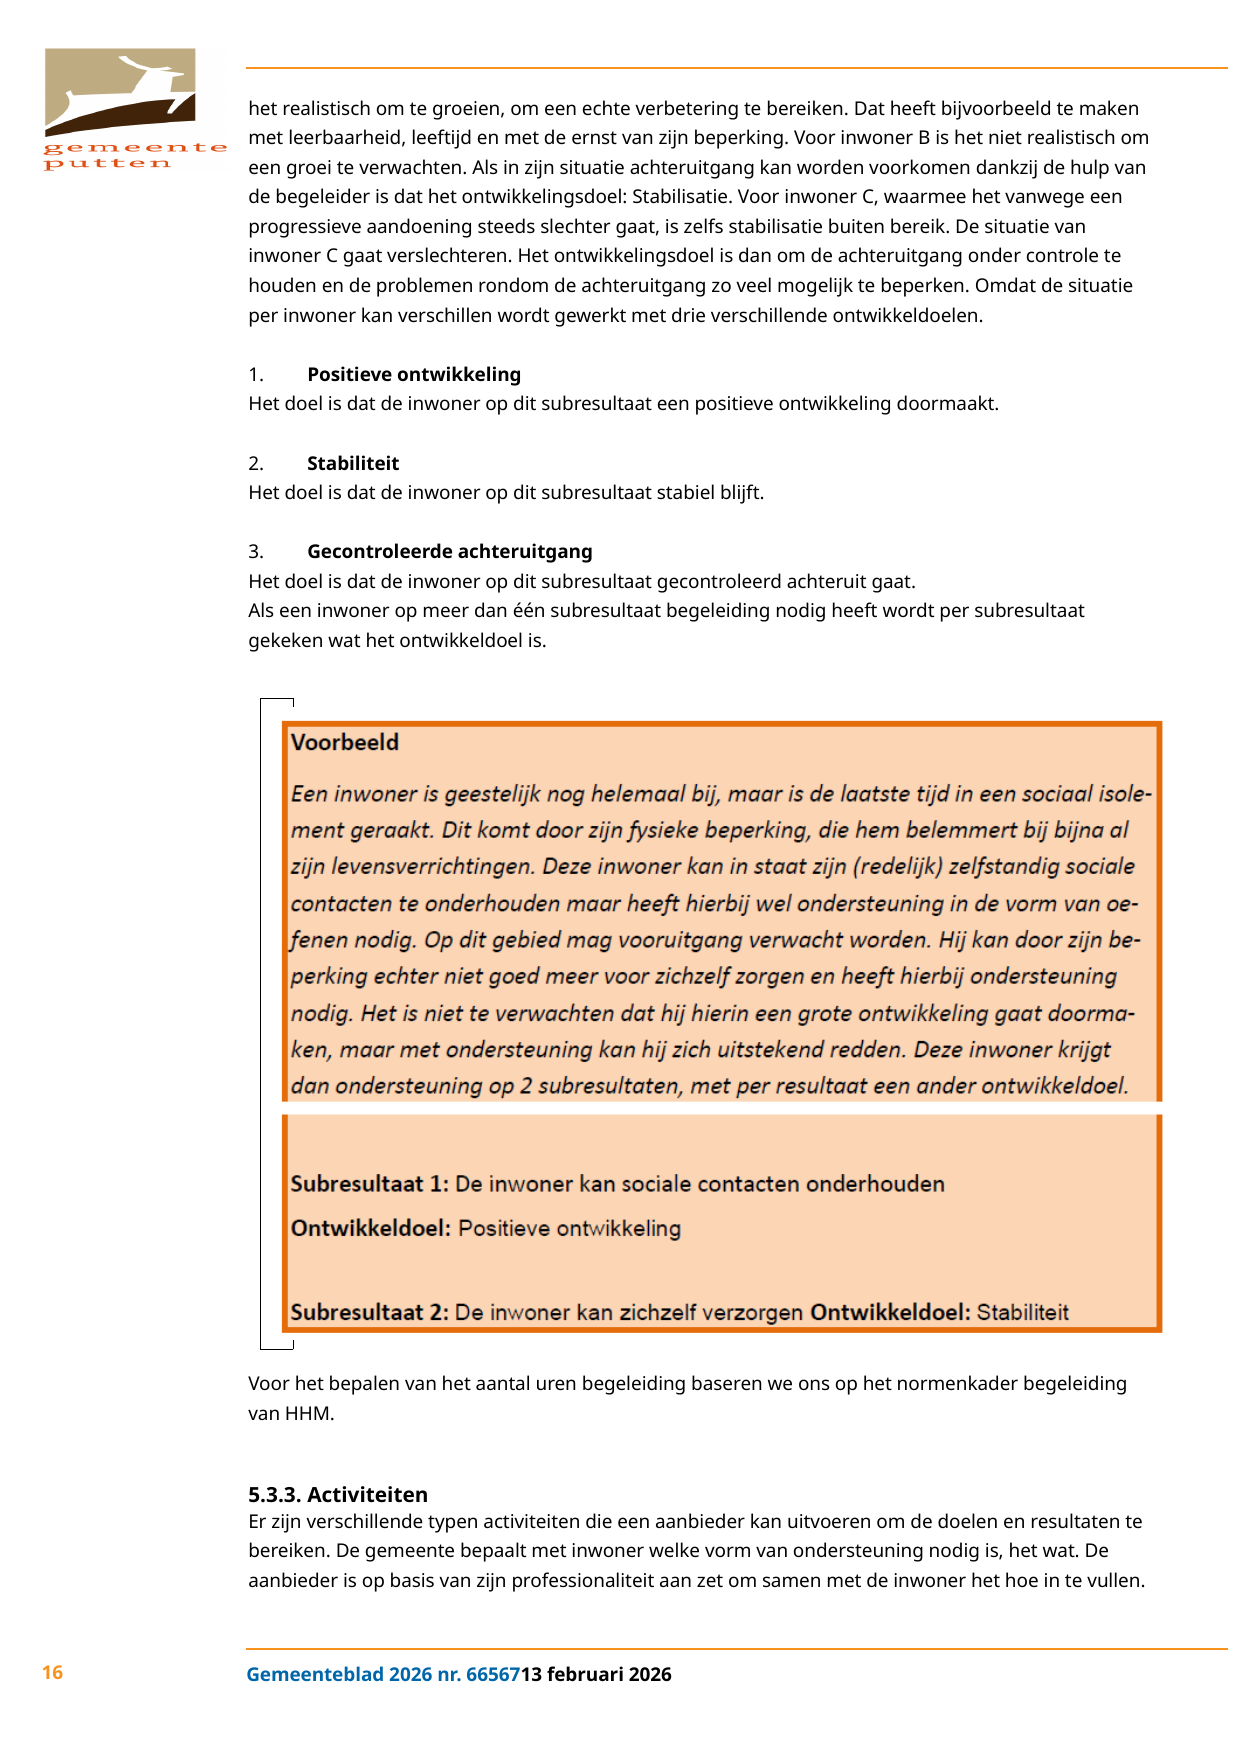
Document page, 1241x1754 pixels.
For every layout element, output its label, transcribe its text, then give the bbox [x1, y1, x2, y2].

picture [41, 47, 231, 172]
text Het doel is dat de inwoner op dit subresultaat een positieve ontwikkeling doormaakt. [248, 391, 1152, 416]
picture [268, 707, 1173, 1340]
text Het doel is dat de inwoner op dit subresultaat stabiel blijft. [248, 479, 1152, 505]
text Voor het bepalen van het aantal uren begeleiding baseren we ons op het normenkader begeleiding van HHM. [248, 1370, 1152, 1425]
text het realistisch om te groeien, om een echte verbetering te bereiken. Dat heeft bijvoorbeeld te maken met leerbaarheid, leeftijd en met de ernst van zijn beperking. Voor inwoner B is het niet realistisch om een groei te verwachten. Als in zijn situatie achteruitgang kan worden voorkomen dankzij de hulp van de begeleider is dat het ontwikkelingsdoel: Stabilisatie. Voor inwoner C, waarmee het vanwege een progressieve aandoening steeds slechter gaat, is zelfs stabilisatie buiten bereik. De situatie van inwoner C gaat verslechteren. Het ontwikkelingsdoel is dan om de achteruitgang onder controle te houden en de problemen rondom de achteruitgang zo veel mogelijk te beperken. Omdat de situatie per inwoner kan verschillen wordt gewerkt met drie verschillende ontwikkeldoelen. [248, 95, 1152, 328]
list Positieve ontwikkeling [248, 361, 1152, 387]
list Stabiliteit [248, 450, 1152, 476]
text Het doel is dat de inwoner op dit subresultaat gecontroleerd achteruit gaat. [248, 568, 1152, 594]
list Gecontroleerde achteruitgang [248, 538, 1152, 564]
text Als een inwoner op meer dan één subresultaat begeleiding nodig heeft wordt per subresultaat gekeken wat het ontwikkeldoel is. [248, 598, 1152, 653]
text 5.3.3. Activiteiten [248, 1480, 1152, 1508]
text Er zijn verschillende typen activiteiten die een aanbieder kan uitvoeren om de doelen en resultaten te bereiken. De gemeente bepaalt met inwoner welke vorm van ondersteuning nodig is, het wat. De aanbieder is op basis van zijn professionaliteit aan zet om samen met de inwoner het hoe in te vullen. [248, 1508, 1152, 1593]
